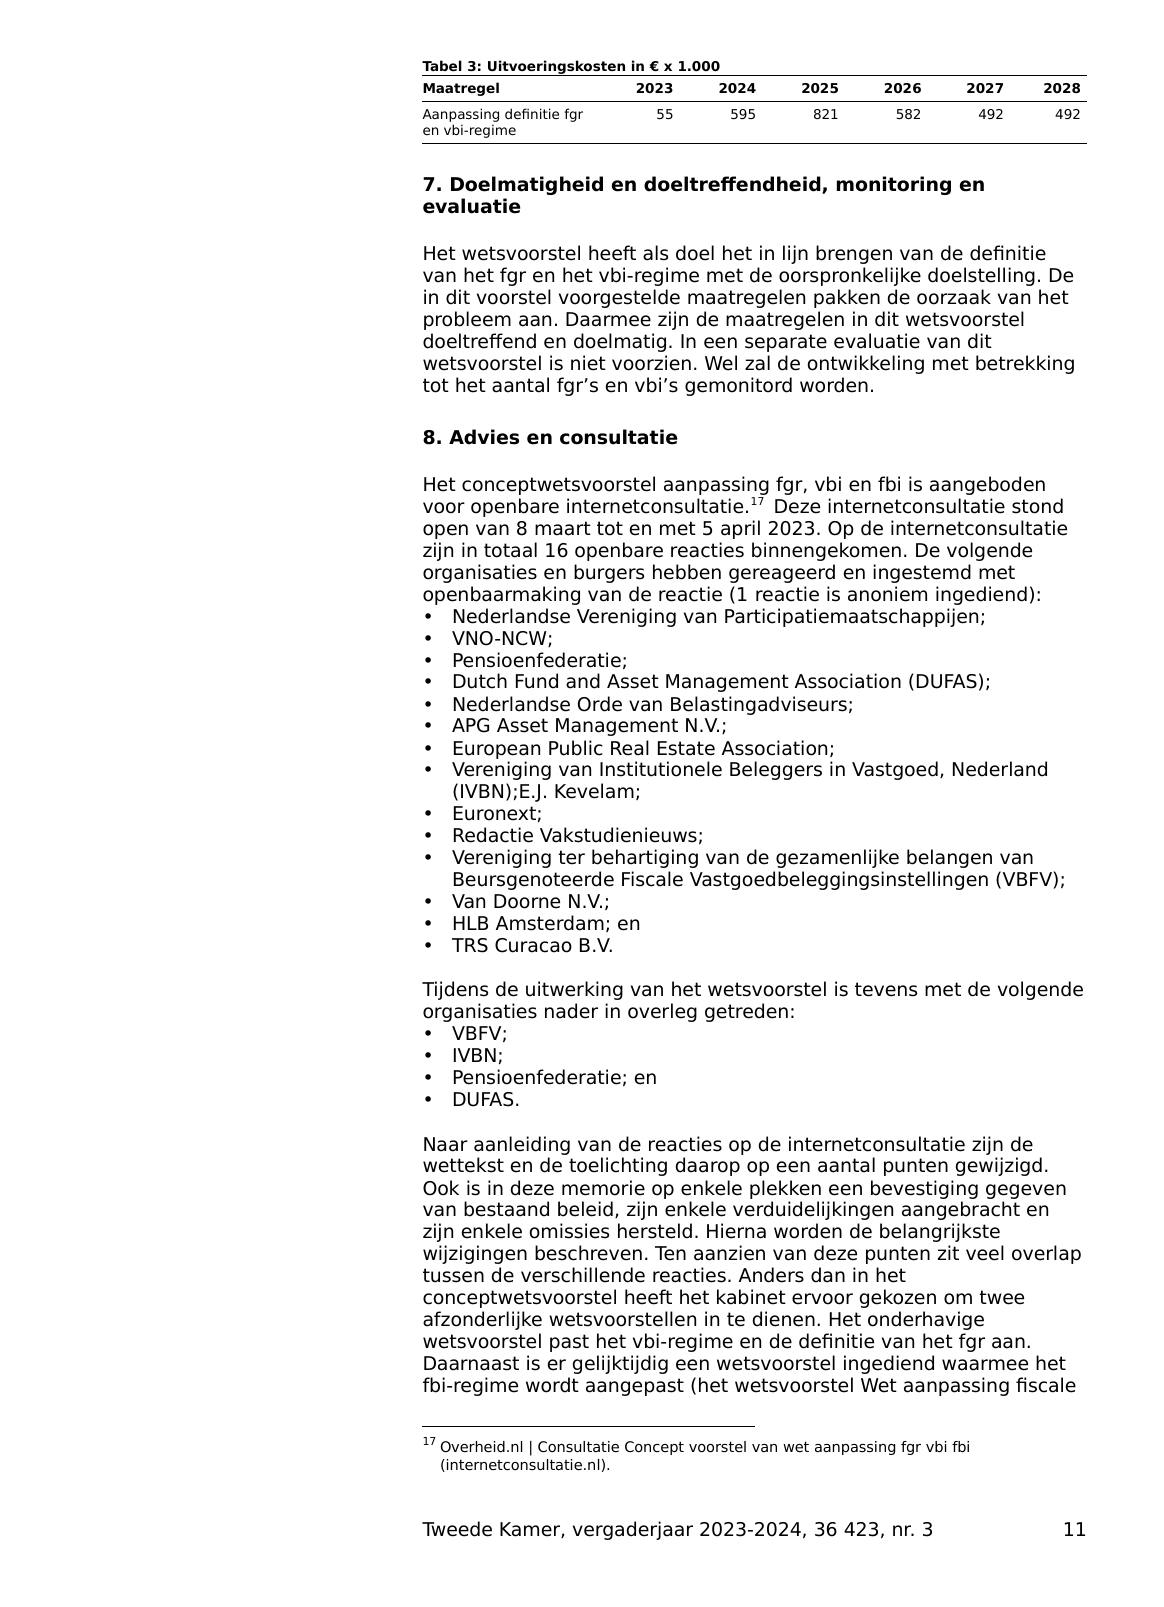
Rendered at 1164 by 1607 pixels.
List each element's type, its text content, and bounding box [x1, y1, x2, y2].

text Het wetsvoorstel heeft als doel het in lijn brengen van de definitie van het fgr en het vbi-regime met de oorspronkelijke doelstelling. De in dit voorstel voorgestelde maatregelen pakken de oorzaak van het probleem aan. Daarmee zijn de maatregelen in dit wetsvoorstel doeltreffend en doelmatig. In een separate evaluatie van dit wetsvoorstel is niet voorzien. Wel zal de ontwikkeling met betrekking tot het aantal fgr’s en vbi’s gemonitord worden. [422, 243, 1087, 397]
table_cell 582 [845, 102, 927, 143]
table_cell Maatregel [422, 76, 596, 101]
text • Vereniging van Institutionele Beleggers in Vastgoed, Nederland (IVBN);E.J. Kevelam; [422, 759, 1087, 803]
table_cell 2026 [845, 76, 927, 101]
table_cell 55 [596, 102, 679, 143]
text Tijdens de uitwerking van het wetsvoorstel is tevens met de volgende organisaties nader in overleg getreden: [422, 979, 1087, 1023]
text Naar aanleiding van de reacties op de internetconsultatie zijn de wettekst en de toelichting daarop op een aantal punten gewijzigd. Ook is in deze memorie op enkele plekken een bevestiging gegeven van bestaand beleid, zijn enkele verduidelijkingen aangebracht en zijn enkele omissies hersteld. Hierna worden de belangrijkste wijzigingen beschreven. Ten aanzien van deze punten zit veel overlap tussen de verschillende reacties. Anders dan in het conceptwetsvoorstel heeft het kabinet ervoor gekozen om twee afzonderlijke wetsvoorstellen in te dienen. Het onderhavige wetsvoorstel past het vbi-regime en de definitie van het fgr aan. Daarnaast is er gelijktijdig een wetsvoorstel ingediend waarmee het fbi-regime wordt aangepast (het wetsvoorstel Wet aanpassing fiscale [422, 1133, 1087, 1397]
text • Vereniging ter behartiging van de gezamenlijke belangen van Beursgenoteerde Fiscale Vastgoedbeleggingsinstellingen (VBFV); [422, 847, 1087, 891]
text • Euronext; [422, 803, 1087, 825]
table_cell 821 [762, 102, 844, 143]
text • IVBN; [422, 1045, 1087, 1067]
subtitle 7. Doelmatigheid en doeltreffendheid, monitoring en evaluatie [422, 174, 1087, 218]
text • Nederlandse Vereniging van Participatiemaatschappijen; [422, 606, 1087, 627]
text • Nederlandse Orde van Belastingadviseurs; [422, 693, 1087, 715]
table_cell Aanpassing definitie fgr en vbi-regime [422, 102, 596, 143]
text • DUFAS. [422, 1089, 1087, 1111]
text • TRS Curacao B.V. [422, 935, 1087, 957]
text Overheid.nl | Consultatie Concept voorstel van wet aanpassing fgr vbi fbi (internetconsultatie.nl). [422, 1435, 1087, 1474]
table_cell 595 [679, 102, 762, 143]
table_cell 2025 [762, 76, 844, 101]
table_cell 2024 [679, 76, 762, 101]
text • VNO-NCW; [422, 627, 1087, 649]
table_cell 2028 [1010, 76, 1087, 101]
table_cell 492 [927, 102, 1010, 143]
subtitle 8. Advies en consultatie [422, 427, 1087, 449]
table_header Tabel 3: Uitvoeringskosten in € x 1.000 [422, 59, 1087, 75]
text • Pensioenfederatie; [422, 649, 1087, 671]
table_cell 2023 [596, 76, 679, 101]
text • Redactie Vakstudienieuws; [422, 825, 1087, 847]
text • VBFV; [422, 1023, 1087, 1045]
text • Dutch Fund and Asset Management Association (DUFAS); [422, 671, 1087, 693]
text • Van Doorne N.V.; [422, 891, 1087, 913]
table_cell 2027 [927, 76, 1010, 101]
table_cell 492 [1010, 102, 1087, 143]
text • Pensioenfederatie; en [422, 1067, 1087, 1089]
text • HLB Amsterdam; en [422, 913, 1087, 935]
text • APG Asset Management N.V.; [422, 715, 1087, 737]
text • European Public Real Estate Association; [422, 737, 1087, 759]
text Het conceptwetsvoorstel aanpassing fgr, vbi en fbi is aangeboden voor openbare internetconsultatie. Deze internetconsultatie stond open van 8 maart tot en met 5 april 2023. Op de internetconsultatie zijn in totaal 16 openbare reacties binnengekomen. De volgende organisaties en burgers hebben gereageerd en ingestemd met openbaarmaking van de reactie (1 reactie is anoniem ingediend): [422, 474, 1087, 606]
